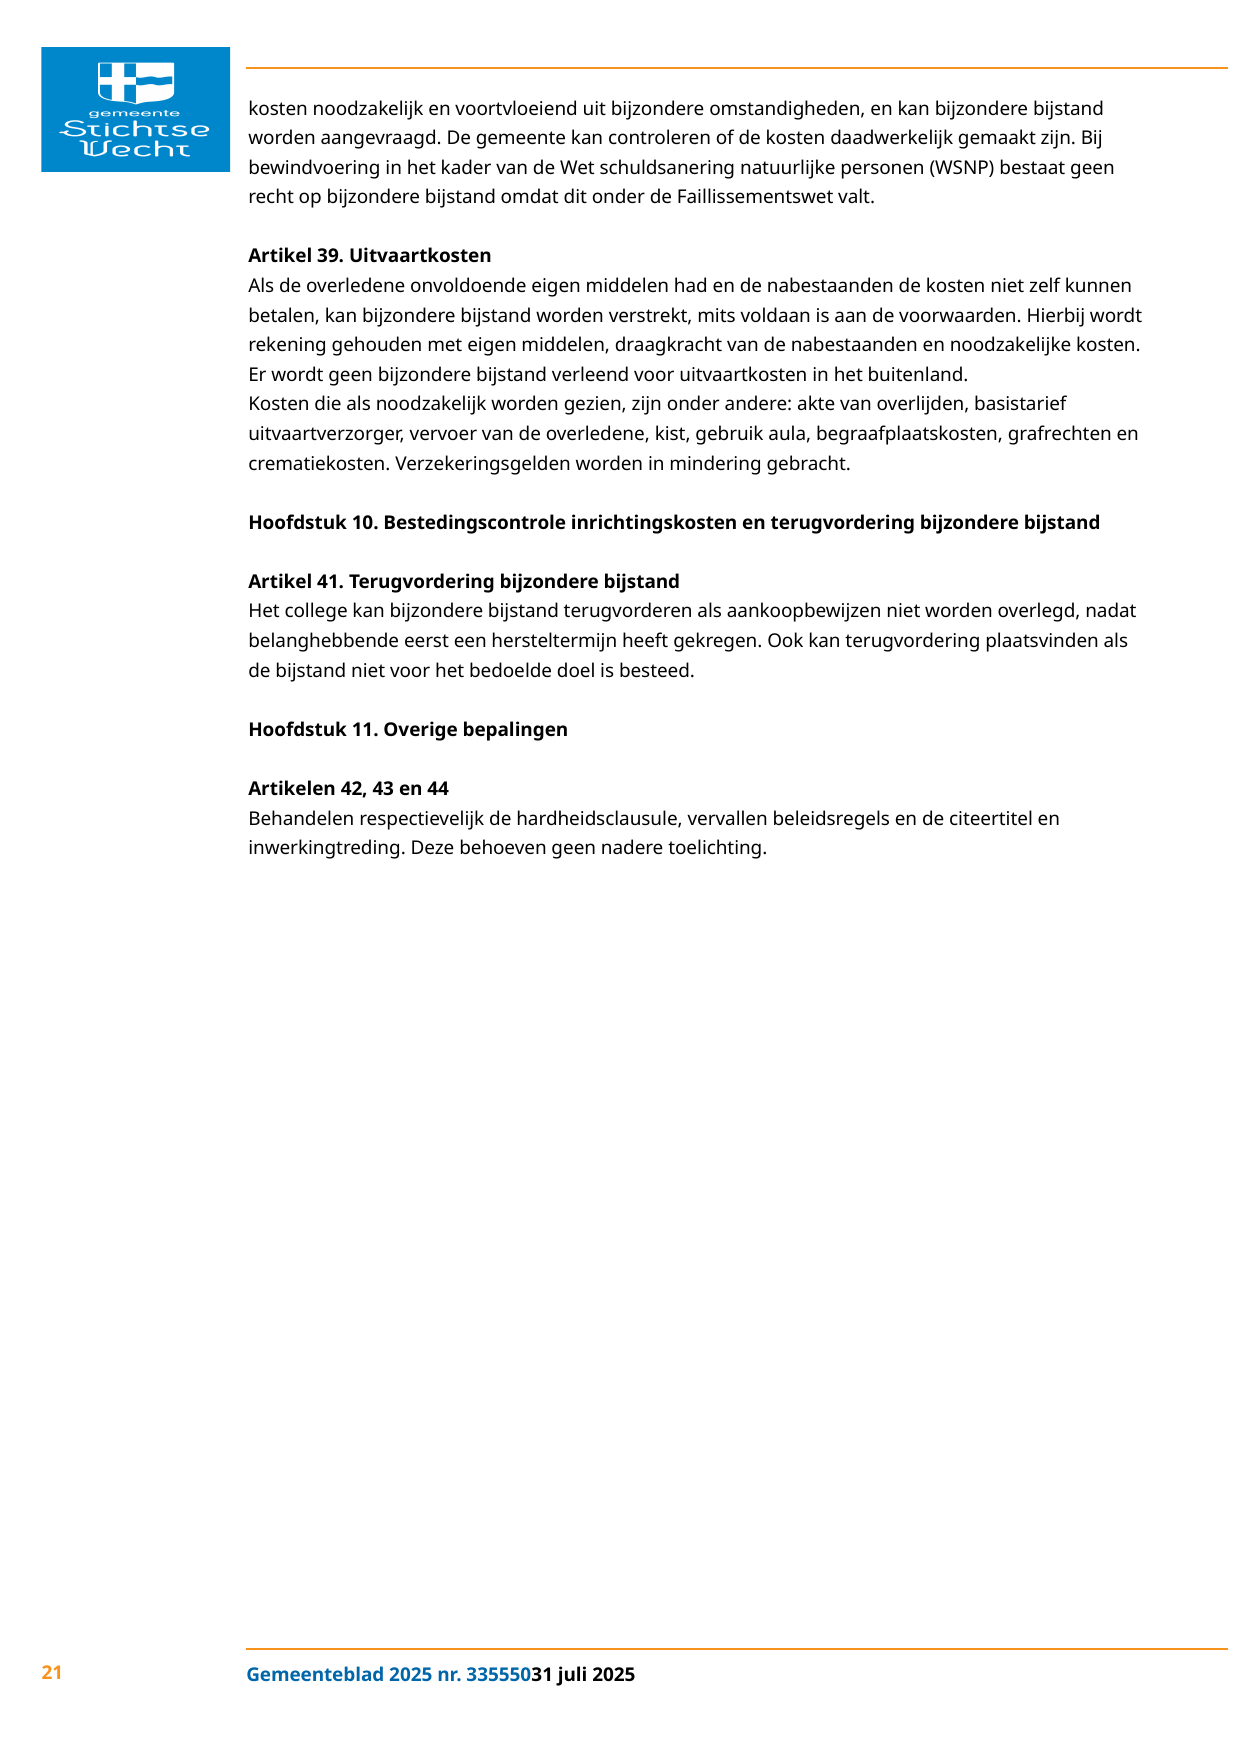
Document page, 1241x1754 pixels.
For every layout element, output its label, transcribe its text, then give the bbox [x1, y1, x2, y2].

text Hoofdstuk 10. Bestedingscontrole inrichtingskosten en terugvordering bijzondere bijstand [248, 509, 1152, 535]
picture [137, 63, 174, 103]
text Als de overledene onvoldoende eigen middelen had en de nabestaanden de kosten niet zelf kunnen betalen, kan bijzondere bijstand worden verstrekt, mits voldaan is aan de voorwaarden. Hierbij wordt rekening gehouden met eigen middelen, draagkracht van de nabestaanden en noodzakelijke kosten. Er wordt geen bijzondere bijstand verleend voor uitvaartkosten in het buitenland. [248, 272, 1152, 387]
text Behandelen respectievelijk de hardheidsclausule, vervallen beleidsregels en de citeertitel en inwerkingtreding. Deze behoeven geen nadere toelichting. [248, 805, 1152, 860]
text Artikelen 42, 43 en 44 [248, 775, 1152, 801]
text kosten noodzakelijk en voortvloeiend uit bijzondere omstandigheden, en kan bijzondere bijstand worden aangevraagd. De gemeente kan controleren of de kosten daadwerkelijk gemaakt zijn. Bij bewindvoering in het kader van de Wet schuldsanering natuurlijke personen (WSNP) bestaat geen recht op bijzondere bijstand omdat dit onder de Faillissementswet valt. [248, 95, 1152, 209]
text Artikel 41. Terugvordering bijzondere bijstand [248, 568, 1152, 594]
text Het college kan bijzondere bijstand terugvorderen als aankoopbewijzen niet worden overlegd, nadat belanghebbende eerst een hersteltermijn heeft gekregen. Ook kan terugvordering plaatsvinden als de bijstand niet voor het bedoelde doel is besteed. [248, 598, 1152, 683]
text Hoofdstuk 11. Overige bepalingen [248, 716, 1152, 742]
text Kosten die als noodzakelijk worden gezien, zijn onder andere: akte van overlijden, basistarief uitvaartverzorger, vervoer van de overledene, kist, gebruik aula, begraafplaatskosten, grafrechten en crematiekosten. Verzekeringsgelden worden in mindering gebracht. [248, 391, 1152, 476]
text Artikel 39. Uitvaartkosten [248, 243, 1152, 268]
picture [99, 63, 135, 101]
